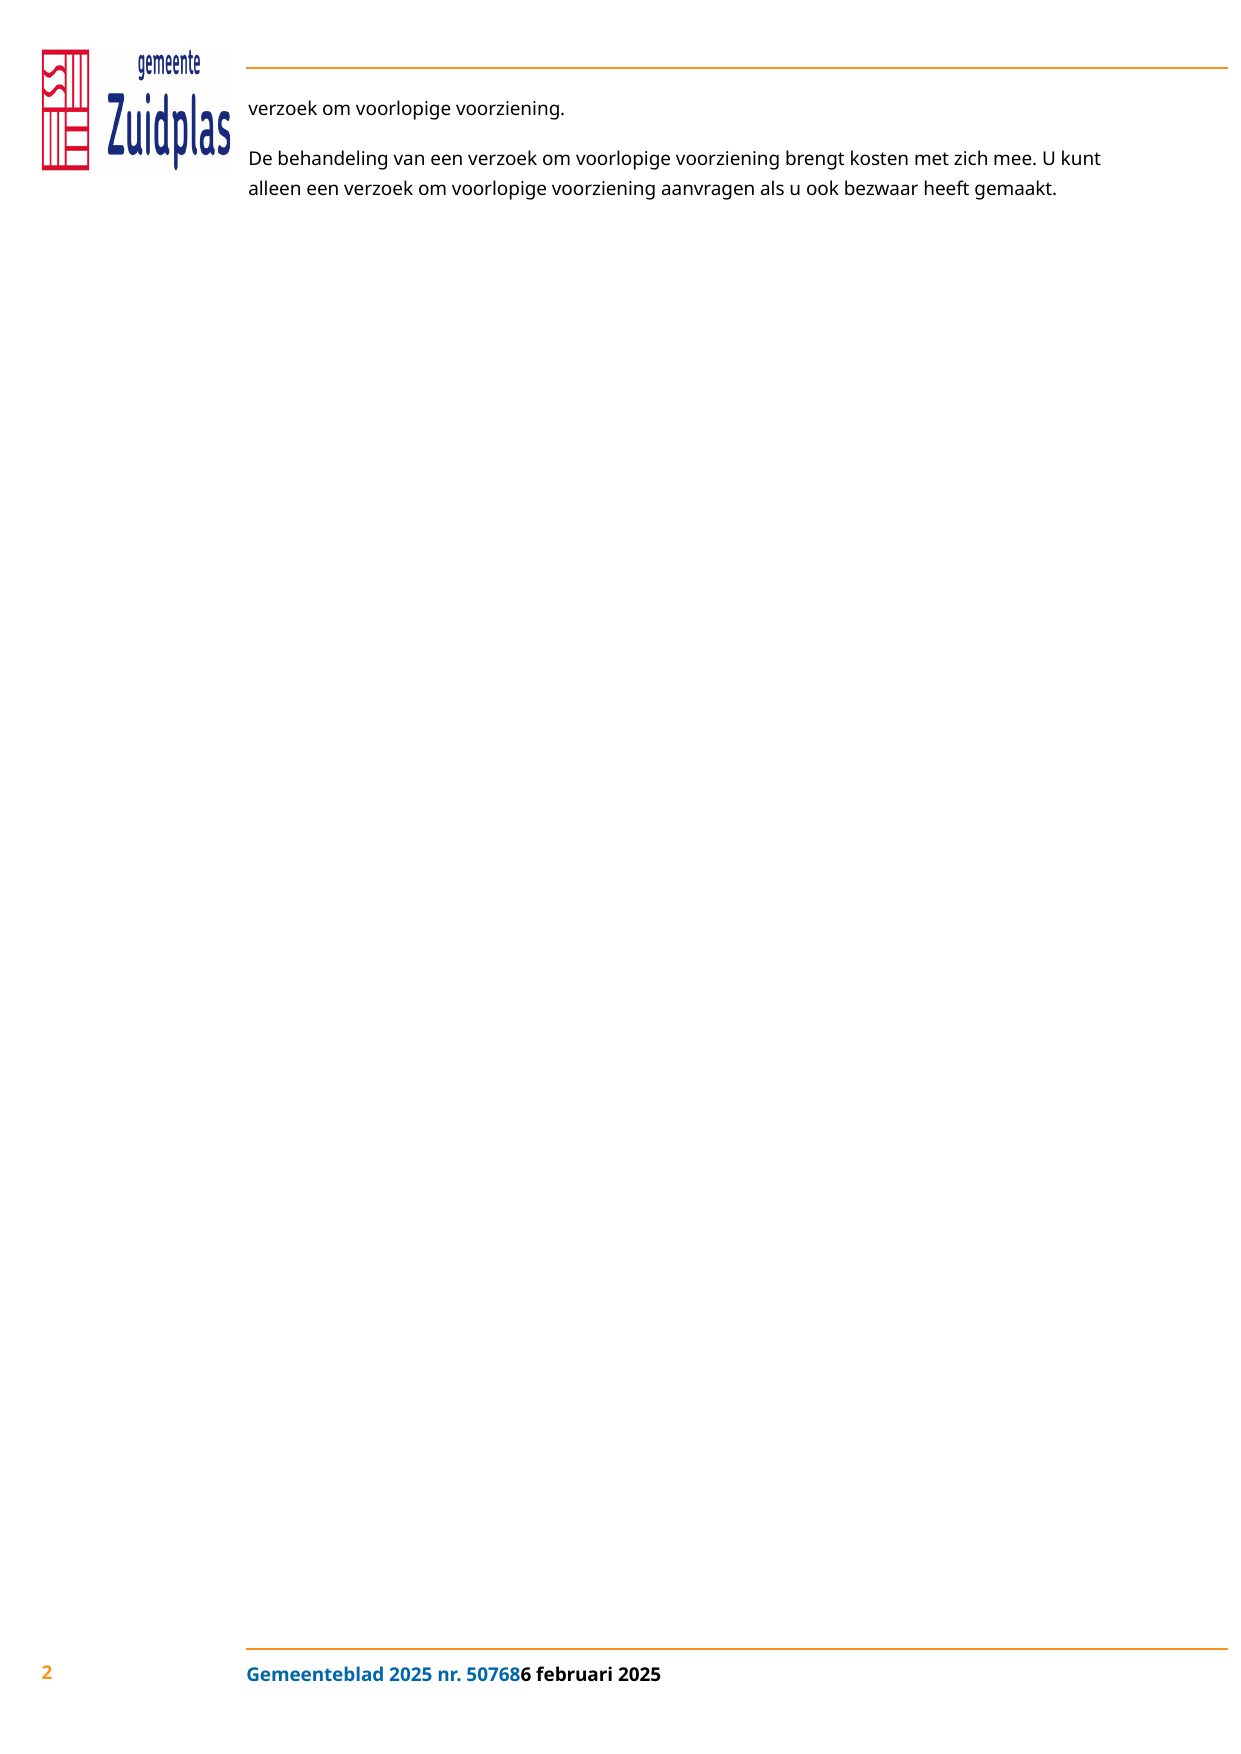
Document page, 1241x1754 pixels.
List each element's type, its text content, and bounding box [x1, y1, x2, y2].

picture [41, 47, 231, 172]
text De behandeling van een verzoek om voorlopige voorziening brengt kosten met zich mee. U kunt alleen een verzoek om voorlopige voorziening aanvragen als u ook bezwaar heeft gemaakt. [248, 145, 1152, 201]
text verzoek om voorlopige voorziening. [248, 95, 1152, 121]
